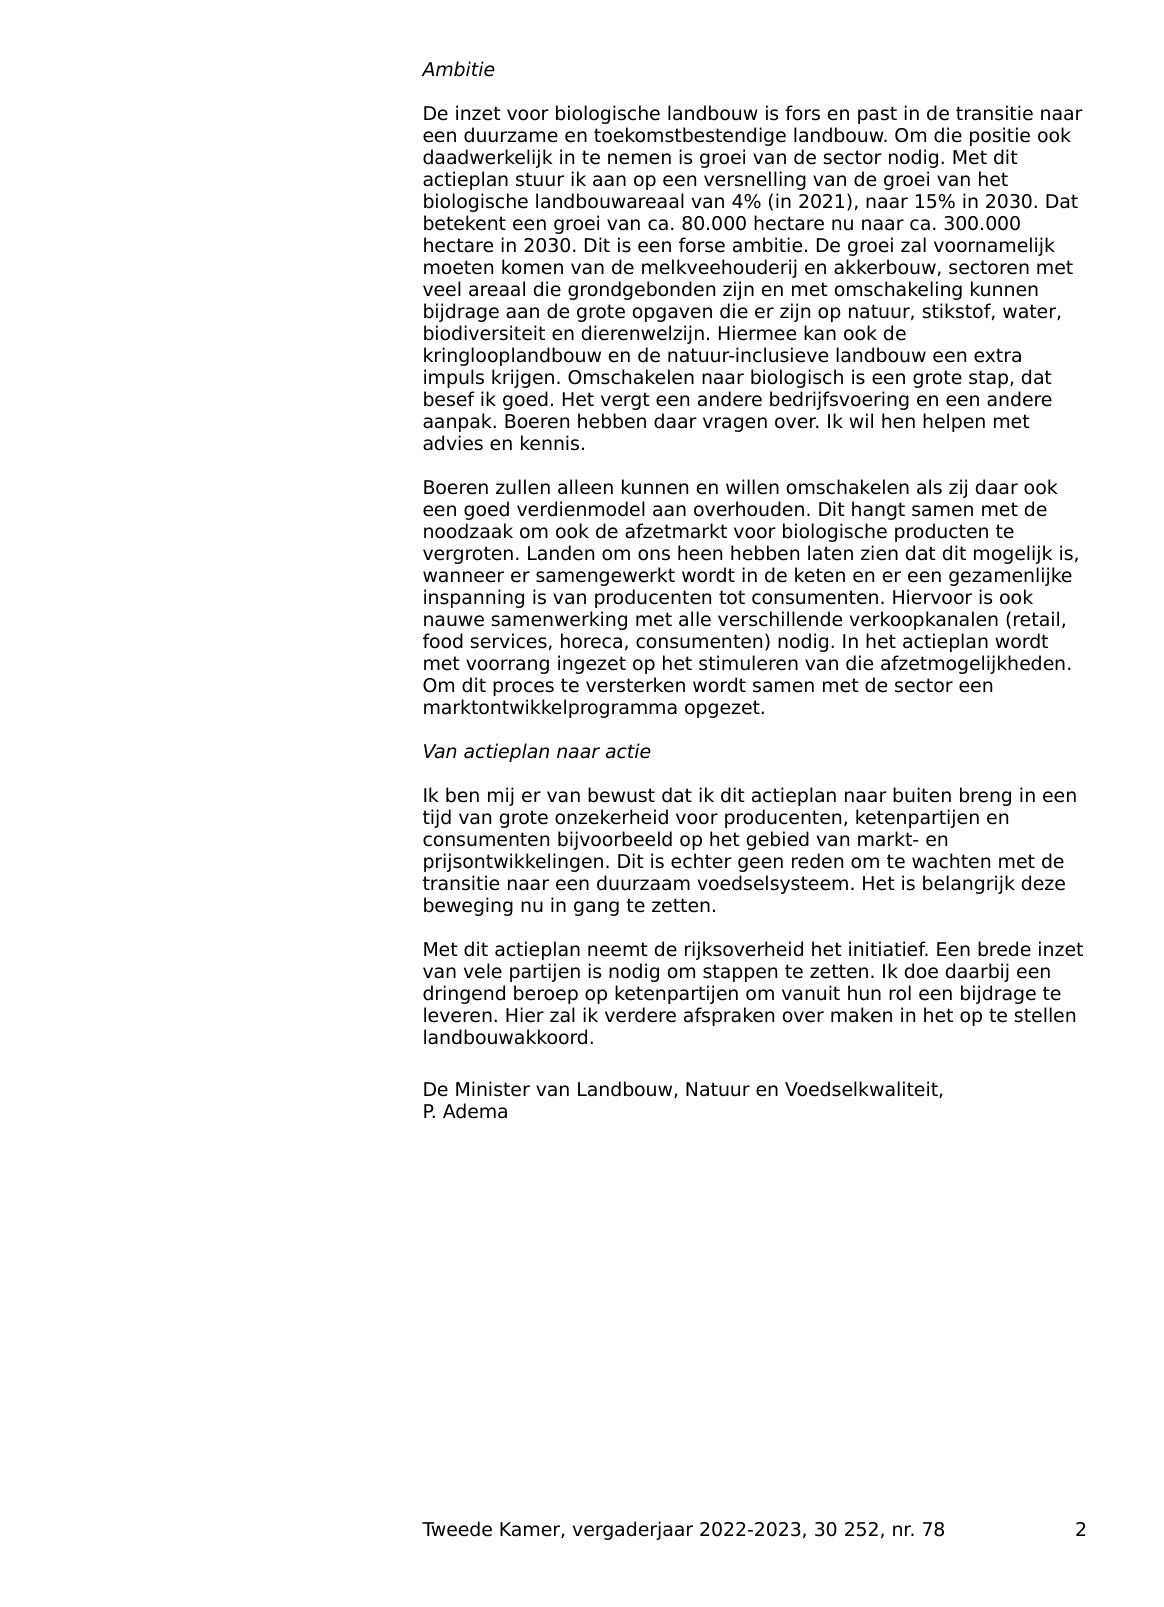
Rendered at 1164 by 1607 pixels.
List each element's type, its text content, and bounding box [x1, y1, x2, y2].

text Met dit actieplan neemt de rijksoverheid het initiatief. Een brede inzet van vele partijen is nodig om stappen te zetten. Ik doe daarbij een dringend beroep op ketenpartijen om vanuit hun rol een bijdrage te leveren. Hier zal ik verdere afspraken over maken in het op te stellen landbouwakkoord. [422, 939, 1087, 1049]
text Ik ben mij er van bewust dat ik dit actieplan naar buiten breng in een tijd van grote onzekerheid voor producenten, ketenpartijen en consumenten bijvoorbeeld op het gebied van markt- en prijsontwikkelingen. Dit is echter geen reden om te wachten met de transitie naar een duurzaam voedselsysteem. Het is belangrijk deze beweging nu in gang te zetten. [422, 785, 1087, 917]
text De Minister van Landbouw, Natuur en Voedselkwaliteit, P. Adema [422, 1079, 1087, 1123]
text De inzet voor biologische landbouw is fors en past in de transitie naar een duurzame en toekomstbestendige landbouw. Om die positie ook daadwerkelijk in te nemen is groei van de sector nodig. Met dit actieplan stuur ik aan op een versnelling van de groei van het biologische landbouwareaal van 4% (in 2021), naar 15% in 2030. Dat betekent een groei van ca. 80.000 hectare nu naar ca. 300.000 hectare in 2030. Dit is een forse ambitie. De groei zal voornamelijk moeten komen van de melkveehouderij en akkerbouw, sectoren met veel areaal die grondgebonden zijn en met omschakeling kunnen bijdrage aan de grote opgaven die er zijn op natuur, stikstof, water, biodiversiteit en dierenwelzijn. Hiermee kan ook de kringlooplandbouw en de natuur-inclusieve landbouw een extra impuls krijgen. Omschakelen naar biologisch is een grote stap, dat besef ik goed. Het vergt een andere bedrijfsvoering en een andere aanpak. Boeren hebben daar vragen over. Ik wil hen helpen met advies en kennis. [422, 103, 1087, 455]
text Boeren zullen alleen kunnen en willen omschakelen als zij daar ook een goed verdienmodel aan overhouden. Dit hangt samen met de noodzaak om ook de afzetmarkt voor biologische producten te vergroten. Landen om ons heen hebben laten zien dat dit mogelijk is, wanneer er samengewerkt wordt in de keten en er een gezamenlijke inspanning is van producenten tot consumenten. Hiervoor is ook nauwe samenwerking met alle verschillende verkoopkanalen (retail, food services, horeca, consumenten) nodig. In het actieplan wordt met voorrang ingezet op het stimuleren van die afzetmogelijkheden. Om dit proces te versterken wordt samen met de sector een marktontwikkelprogramma opgezet. [422, 477, 1087, 719]
subtitle Ambitie [422, 59, 1087, 81]
subtitle Van actieplan naar actie [422, 741, 1087, 763]
